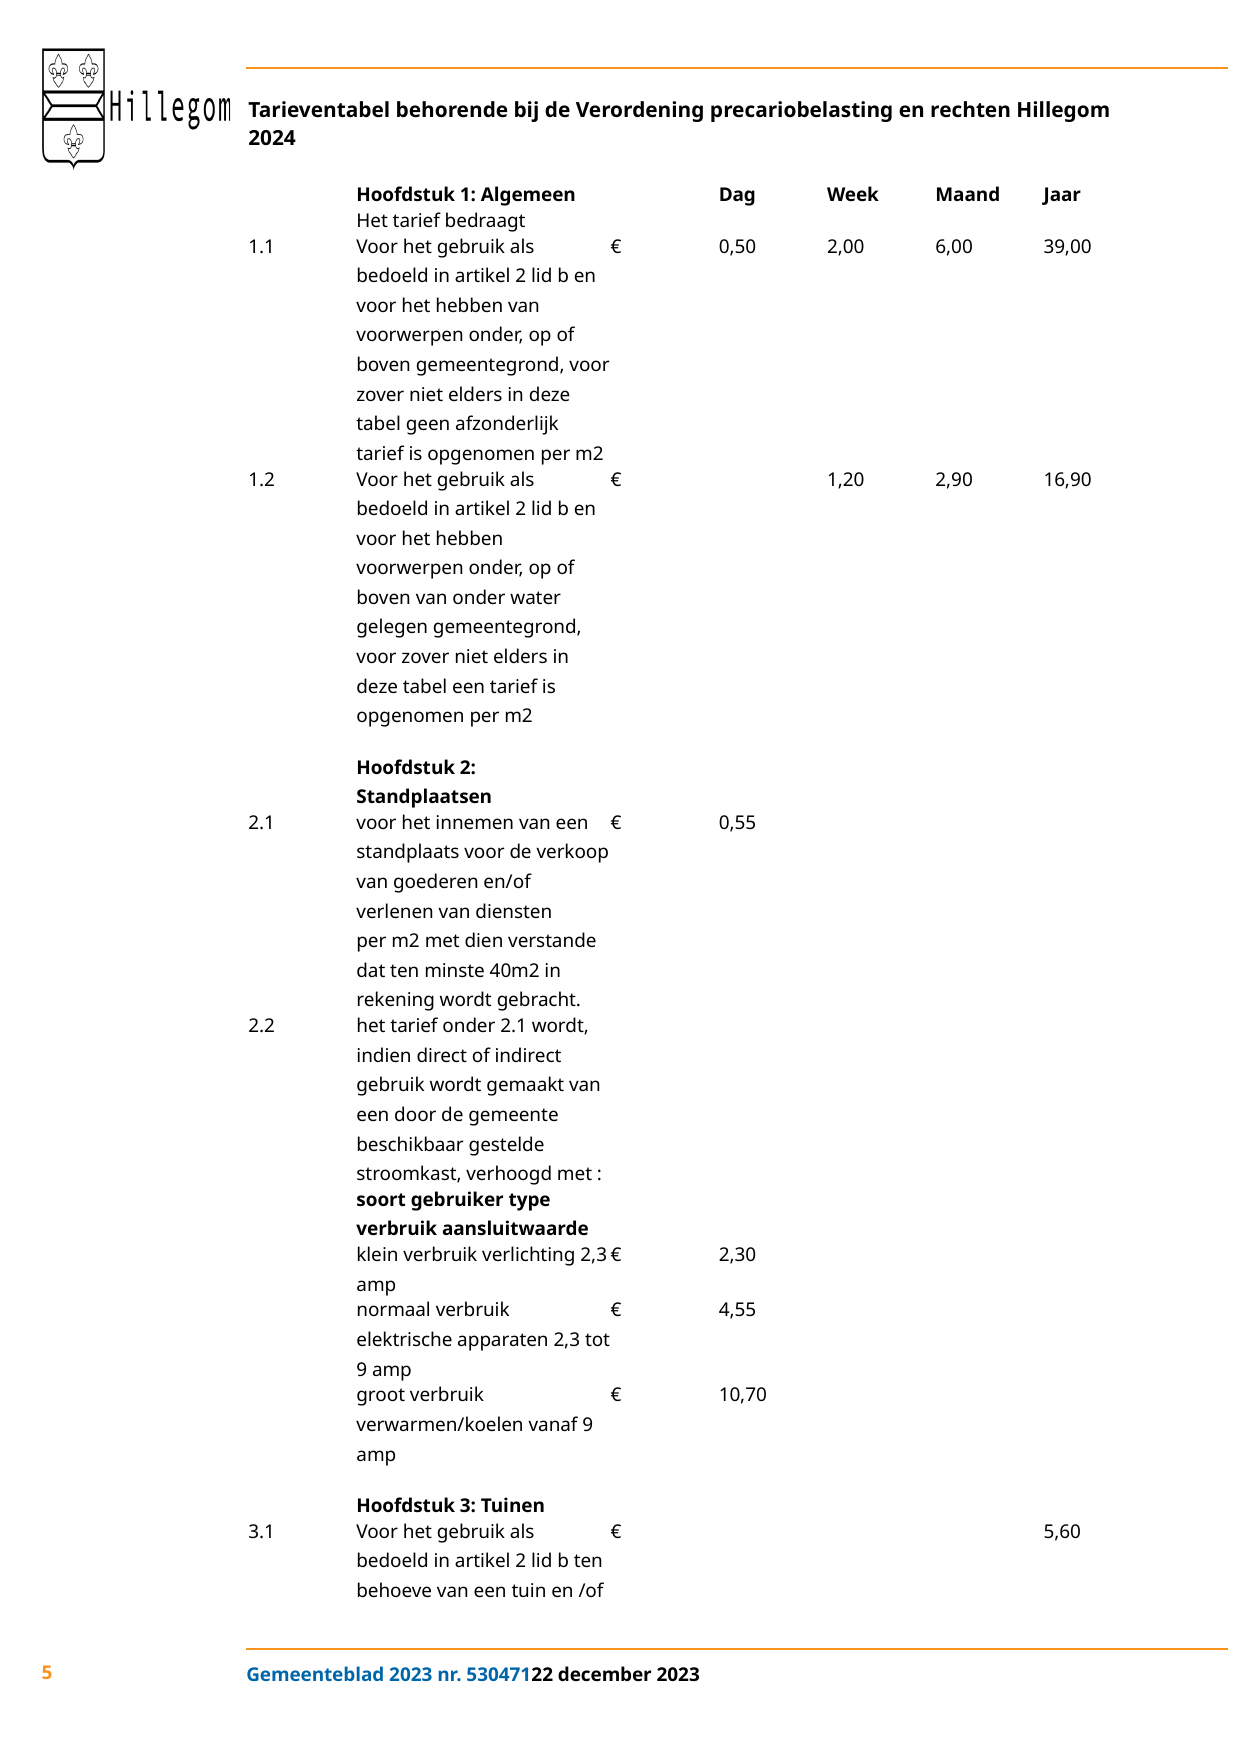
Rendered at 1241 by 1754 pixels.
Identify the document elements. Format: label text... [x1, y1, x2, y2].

table_cell [935, 754, 1043, 809]
table_cell 0,55 [719, 809, 827, 1012]
table_header Hoofdstuk 1: Algemeen [356, 181, 610, 207]
table_cell 2.1 [248, 809, 356, 1012]
table_cell 2.2 [248, 1013, 356, 1186]
table_cell [610, 1492, 718, 1518]
table_cell [935, 207, 1043, 233]
table_cell 5,60 [1043, 1518, 1152, 1603]
table_cell [1043, 809, 1152, 1012]
table_cell 0,50 [719, 233, 827, 466]
table_cell [1043, 1186, 1152, 1241]
table_cell [610, 1013, 718, 1186]
table_cell [935, 1466, 1043, 1492]
table_cell [1043, 207, 1152, 233]
table_cell [935, 1013, 1043, 1186]
table_header Jaar [1043, 181, 1152, 207]
table_cell [248, 1297, 356, 1382]
table_cell [248, 207, 356, 233]
table_cell [827, 1382, 1152, 1466]
table_header [248, 181, 356, 207]
table_cell 2,00 [827, 233, 935, 466]
table_cell Hoofdstuk 3: Tuinen [356, 1492, 610, 1518]
table_cell Voor het gebruik als bedoeld in artikel 2 lid b ten behoeve van een tuin en /of [356, 1518, 610, 1603]
table_cell [719, 207, 827, 233]
table_cell [248, 1382, 356, 1466]
table_cell [827, 1466, 935, 1492]
table_cell Hoofdstuk 2: Standplaatsen [356, 754, 610, 809]
table_cell [248, 754, 356, 809]
table_cell voor het innemen van een standplaats voor de verkoop van goederen en/of verlenen van diensten per m2 met dien verstande dat ten minste 40m2 in rekening wordt gebracht. [356, 809, 610, 1012]
table_header Week [827, 181, 935, 207]
table_cell [610, 754, 718, 809]
table_cell [935, 809, 1043, 1012]
table_cell € [610, 466, 718, 728]
table_cell [935, 1186, 1043, 1241]
table_cell [1043, 754, 1152, 809]
table_cell 3.1 [248, 1518, 356, 1603]
table_cell 2,90 [935, 466, 1043, 728]
table_cell het tarief onder 2.1 wordt, indien direct of indirect gebruik wordt gemaakt van een door de gemeente beschikbaar gestelde stroomkast, verhoogd met : [356, 1013, 610, 1186]
table_cell [719, 728, 827, 754]
table_cell [719, 1492, 827, 1518]
table_cell normaal verbruik elektrische apparaten 2,3 tot 9 amp [356, 1297, 610, 1382]
table_cell € [610, 1297, 718, 1382]
text Tarieventabel behorende bij de Verordening precariobelasting en rechten Hillegom 2024 [248, 95, 1152, 152]
table_cell [610, 207, 718, 233]
table_cell [610, 1186, 718, 1241]
table_cell [719, 1518, 827, 1603]
table_cell [356, 1466, 610, 1492]
table_cell [610, 728, 718, 754]
table_cell [248, 1466, 356, 1492]
table_cell 1.2 [248, 466, 356, 728]
picture [41, 47, 231, 172]
table_cell [827, 1297, 1152, 1382]
table_cell [248, 1186, 356, 1241]
table_cell Voor het gebruik als bedoeld in artikel 2 lid b en voor het hebben van voorwerpen onder, op of boven gemeentegrond, voor zover niet elders in deze tabel geen afzonderlijk tarief is opgenomen per m2 [356, 233, 610, 466]
table_cell Voor het gebruik als bedoeld in artikel 2 lid b en voor het hebben voorwerpen onder, op of boven van onder water gelegen gemeentegrond, voor zover niet elders in deze tabel een tarief is opgenomen per m2 [356, 466, 610, 728]
table_cell [248, 1241, 356, 1297]
table_cell [1043, 1492, 1152, 1518]
table_cell Het tarief bedraagt [356, 207, 610, 233]
table_cell 16,90 [1043, 466, 1152, 728]
table_cell soort gebruiker type verbruik aansluitwaarde [356, 1186, 610, 1241]
table_cell 10,70 [719, 1382, 827, 1466]
table_cell [248, 728, 356, 754]
table_cell [827, 1492, 935, 1518]
table_header Maand [935, 181, 1043, 207]
table_cell klein verbruik verlichting 2,3 amp [356, 1241, 610, 1297]
table_cell 1,20 [827, 466, 935, 728]
table_cell 2,30 [719, 1241, 827, 1297]
table_cell [248, 1492, 356, 1518]
table_cell [935, 728, 1043, 754]
table_cell 39,00 [1043, 233, 1152, 466]
table_cell [1043, 728, 1152, 754]
table_cell € [610, 1382, 718, 1466]
table_cell € [610, 233, 718, 466]
table_cell [827, 1186, 935, 1241]
table_cell € [610, 1241, 718, 1297]
table_cell 6,00 [935, 233, 1043, 466]
table_cell [827, 809, 935, 1012]
table_cell [827, 1013, 935, 1186]
table_cell [827, 754, 935, 809]
table_cell € [610, 1518, 718, 1603]
table_cell [935, 1518, 1043, 1603]
table_header Dag [719, 181, 827, 207]
table_cell [1043, 1466, 1152, 1492]
table_cell € [610, 809, 718, 1012]
table_cell [827, 1518, 935, 1603]
table_cell [1043, 1013, 1152, 1186]
table_cell [719, 1466, 827, 1492]
table_cell [719, 754, 827, 809]
table_cell groot verbruik verwarmen/koelen vanaf 9 amp [356, 1382, 610, 1466]
table_cell [827, 1241, 1152, 1297]
table_cell [827, 728, 935, 754]
table_cell [719, 466, 827, 728]
table_cell [719, 1013, 827, 1186]
table_cell 4,55 [719, 1297, 827, 1382]
table_cell [610, 1466, 718, 1492]
table_cell [719, 1186, 827, 1241]
table_cell [935, 1492, 1043, 1518]
table_cell 1.1 [248, 233, 356, 466]
table_cell [827, 207, 935, 233]
table_cell [356, 728, 610, 754]
table_header [610, 181, 718, 207]
